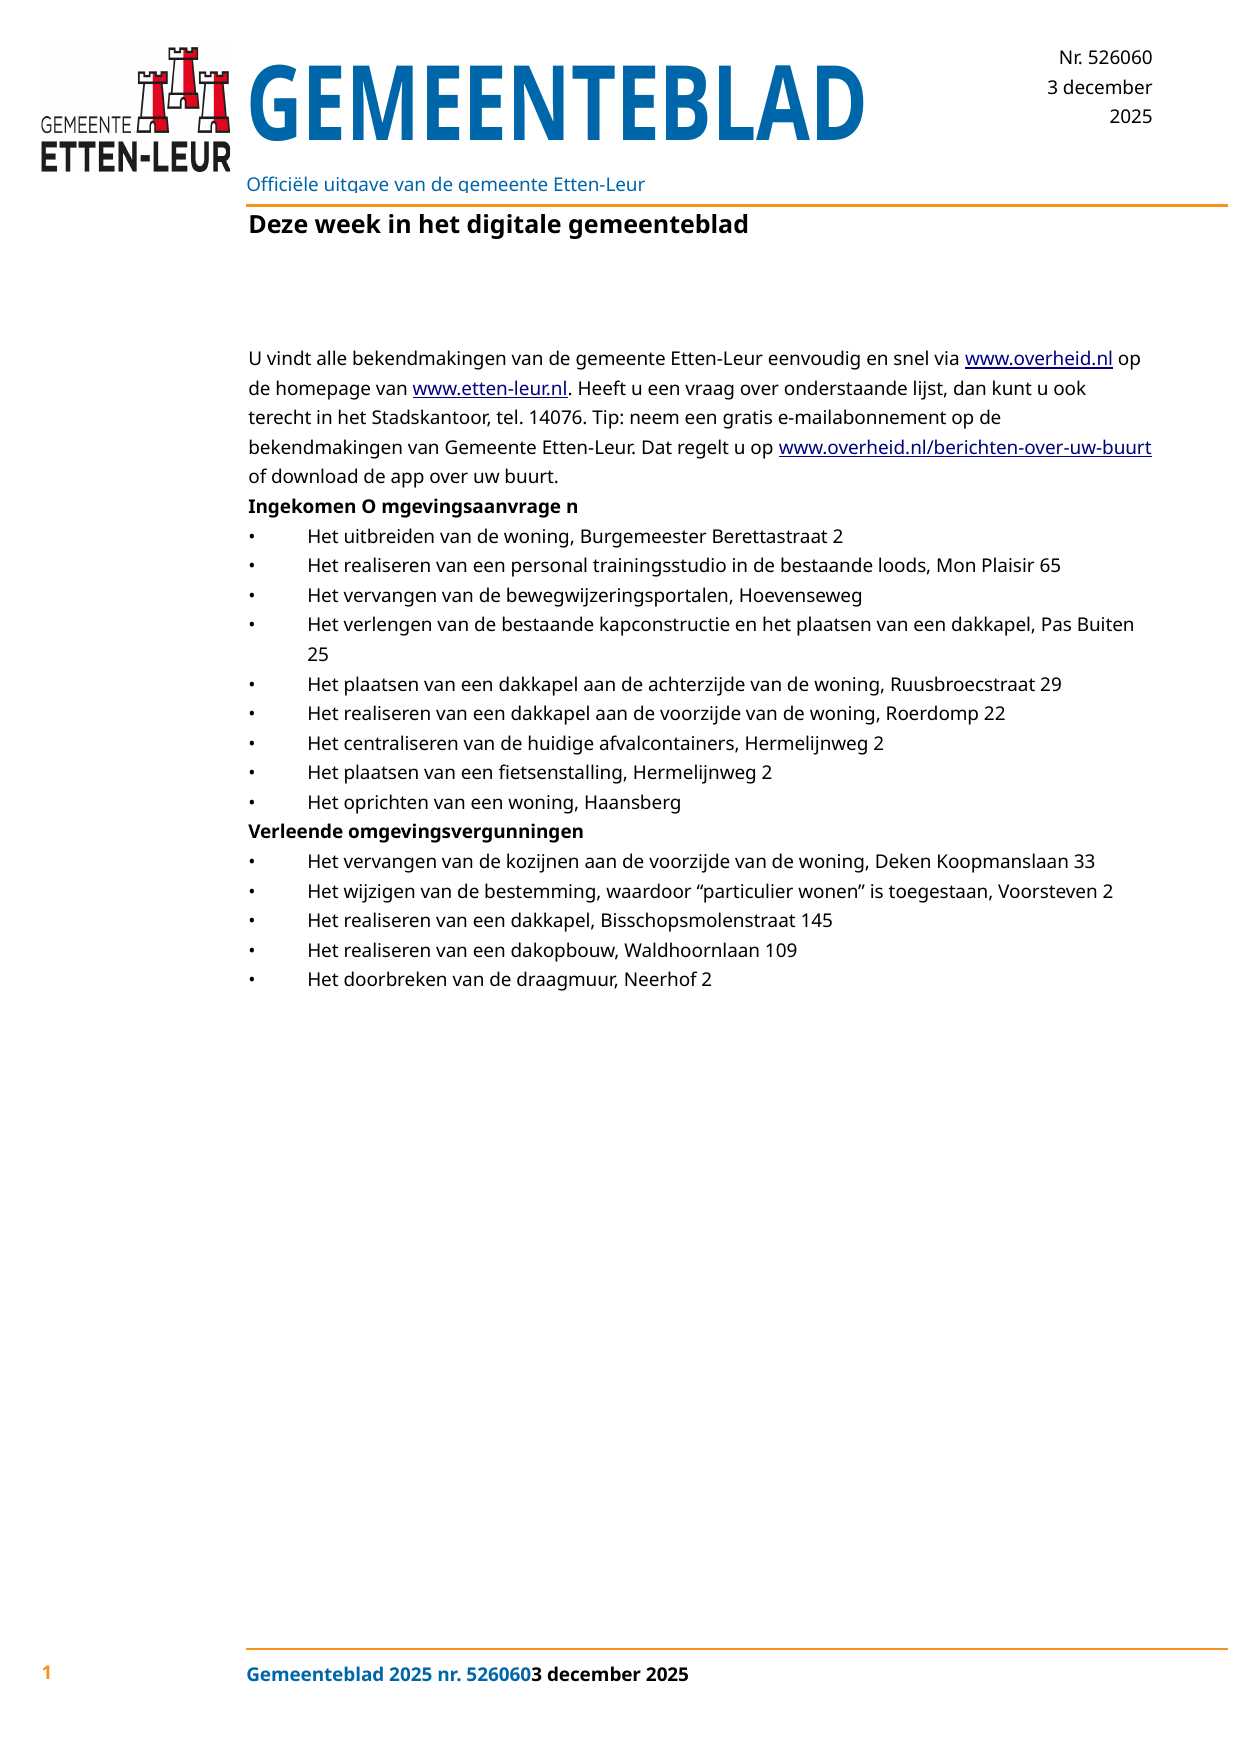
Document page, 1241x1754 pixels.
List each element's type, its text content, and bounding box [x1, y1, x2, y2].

text Deze week in het digitale gemeenteblad [248, 207, 1152, 241]
list Het plaatsen van een dakkapel aan de achterzijde van de woning, Ruusbroecstraat 29 [248, 671, 1152, 696]
list Het realiseren van een personal trainingsstudio in de bestaande loods, Mon Plaisir 65 [248, 552, 1152, 578]
list Het realiseren van een dakopbouw, Waldhoornlaan 109 [248, 937, 1152, 963]
list Het verlengen van de bestaande kapconstructie en het plaatsen van een dakkapel, Pas Buiten 25 [248, 612, 1152, 667]
list Het vervangen van de kozijnen aan de voorzijde van de woning, Deken Koopmanslaan 33 [248, 848, 1152, 874]
list Het wijzigen van de bestemming, waardoor “particulier wonen” is toegestaan, Voorsteven 2 [248, 878, 1152, 903]
list Het plaatsen van een fietsenstalling, Hermelijnweg 2 [248, 759, 1152, 785]
list Het uitbreiden van de woning, Burgemeester Berettastraat 2 [248, 523, 1152, 548]
picture [41, 47, 231, 172]
text Ingekomen O mgevingsaanvrage n [248, 493, 1152, 519]
text U vindt alle bekendmakingen van de gemeente Etten-Leur eenvoudig en snel via www.overheid.nl op de homepage van www.etten-leur.nl. Heeft u een vraag over onderstaande lijst, dan kunt u ook terecht in het Stadskantoor, tel. 14076. Tip: neem een gratis e-mailabonnement op de bekendmakingen van Gemeente Etten-Leur. Dat regelt u op www.overheid.nl/berichten-over-uw-buurt of download de app over uw buurt. [248, 345, 1152, 489]
list Het doorbreken van de draagmuur, Neerhof 2 [248, 967, 1152, 992]
list Het realiseren van een dakkapel aan de voorzijde van de woning, Roerdomp 22 [248, 700, 1152, 726]
list Het centraliseren van de huidige afvalcontainers, Hermelijnweg 2 [248, 730, 1152, 756]
list Het oprichten van een woning, Haansberg [248, 789, 1152, 815]
list Het realiseren van een dakkapel, Bisschopsmolenstraat 145 [248, 907, 1152, 933]
text Verleende omgevingsvergunningen [248, 819, 1152, 844]
list Het vervangen van de bewegwijzeringsportalen, Hoevenseweg [248, 582, 1152, 608]
